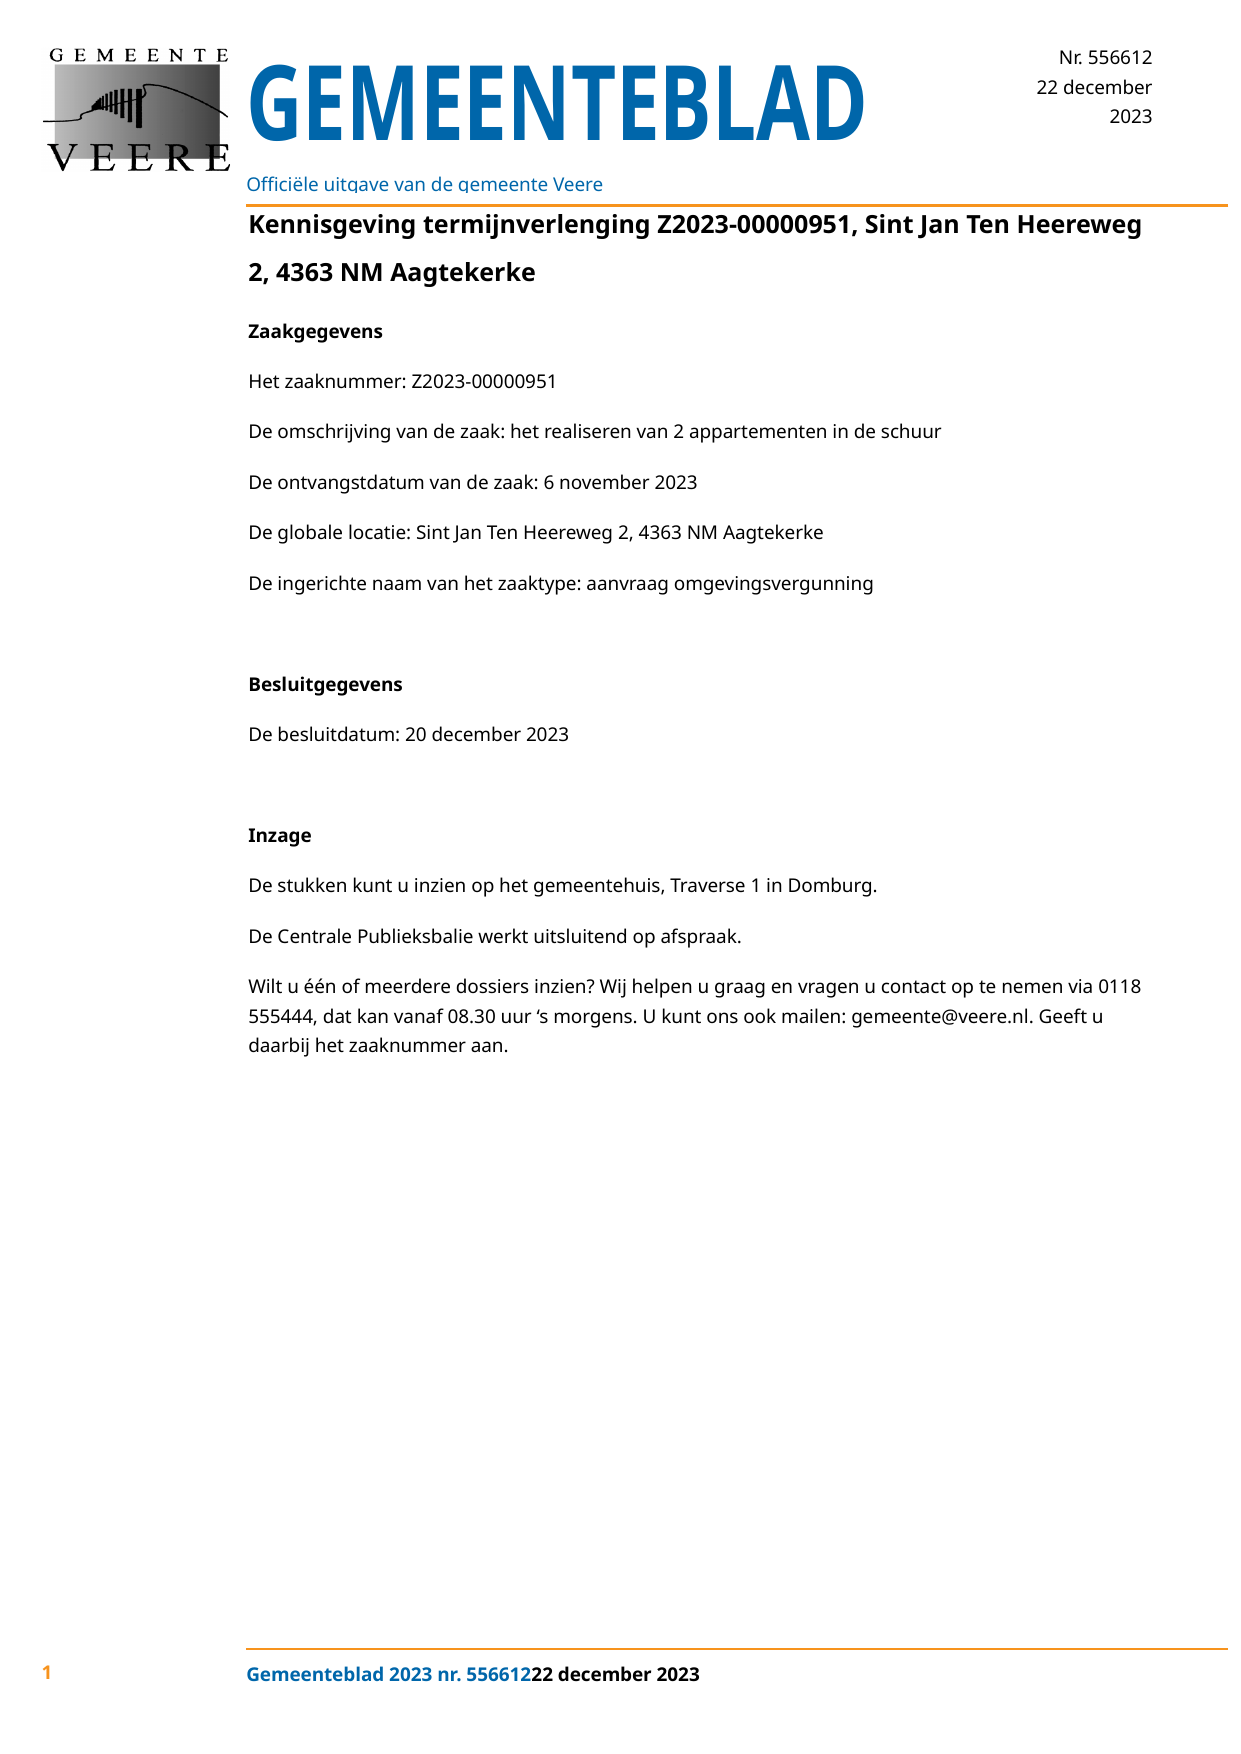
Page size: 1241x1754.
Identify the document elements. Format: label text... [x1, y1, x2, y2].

text De ontvangstdatum van de zaak: 6 november 2023 [248, 469, 1152, 495]
text Zaakgegevens [248, 318, 1152, 344]
text Het zaaknummer: Z2023-00000951 [248, 368, 1152, 394]
text Besluitgegevens [248, 671, 1152, 697]
picture [41, 47, 231, 172]
text De omschrijving van de zaak: het realiseren van 2 appartementen in de schuur [248, 419, 1152, 444]
text De ingerichte naam van het zaaktype: aanvraag omgevingsvergunning [248, 570, 1152, 596]
text De Centrale Publieksbalie werkt uitsluitend op afspraak. [248, 923, 1152, 949]
text Inzage [248, 822, 1152, 848]
text De besluitdatum: 20 december 2023 [248, 721, 1152, 747]
text De stukken kunt u inzien op het gemeentehuis, Traverse 1 in Domburg. [248, 872, 1152, 898]
text Kennisgeving termijnverlenging Z2023-00000951, Sint Jan Ten Heereweg 2, 4363 NM Aagtekerke [248, 207, 1152, 288]
text De globale locatie: Sint Jan Ten Heereweg 2, 4363 NM Aagtekerke [248, 519, 1152, 545]
text Wilt u één of meerdere dossiers inzien? Wij helpen u graag en vragen u contact op te nemen via 0118 555444, dat kan vanaf 08.30 uur ‘s morgens. U kunt ons ook mailen: gemeente@veere.nl. Geeft u daarbij het zaaknummer aan. [248, 973, 1152, 1058]
